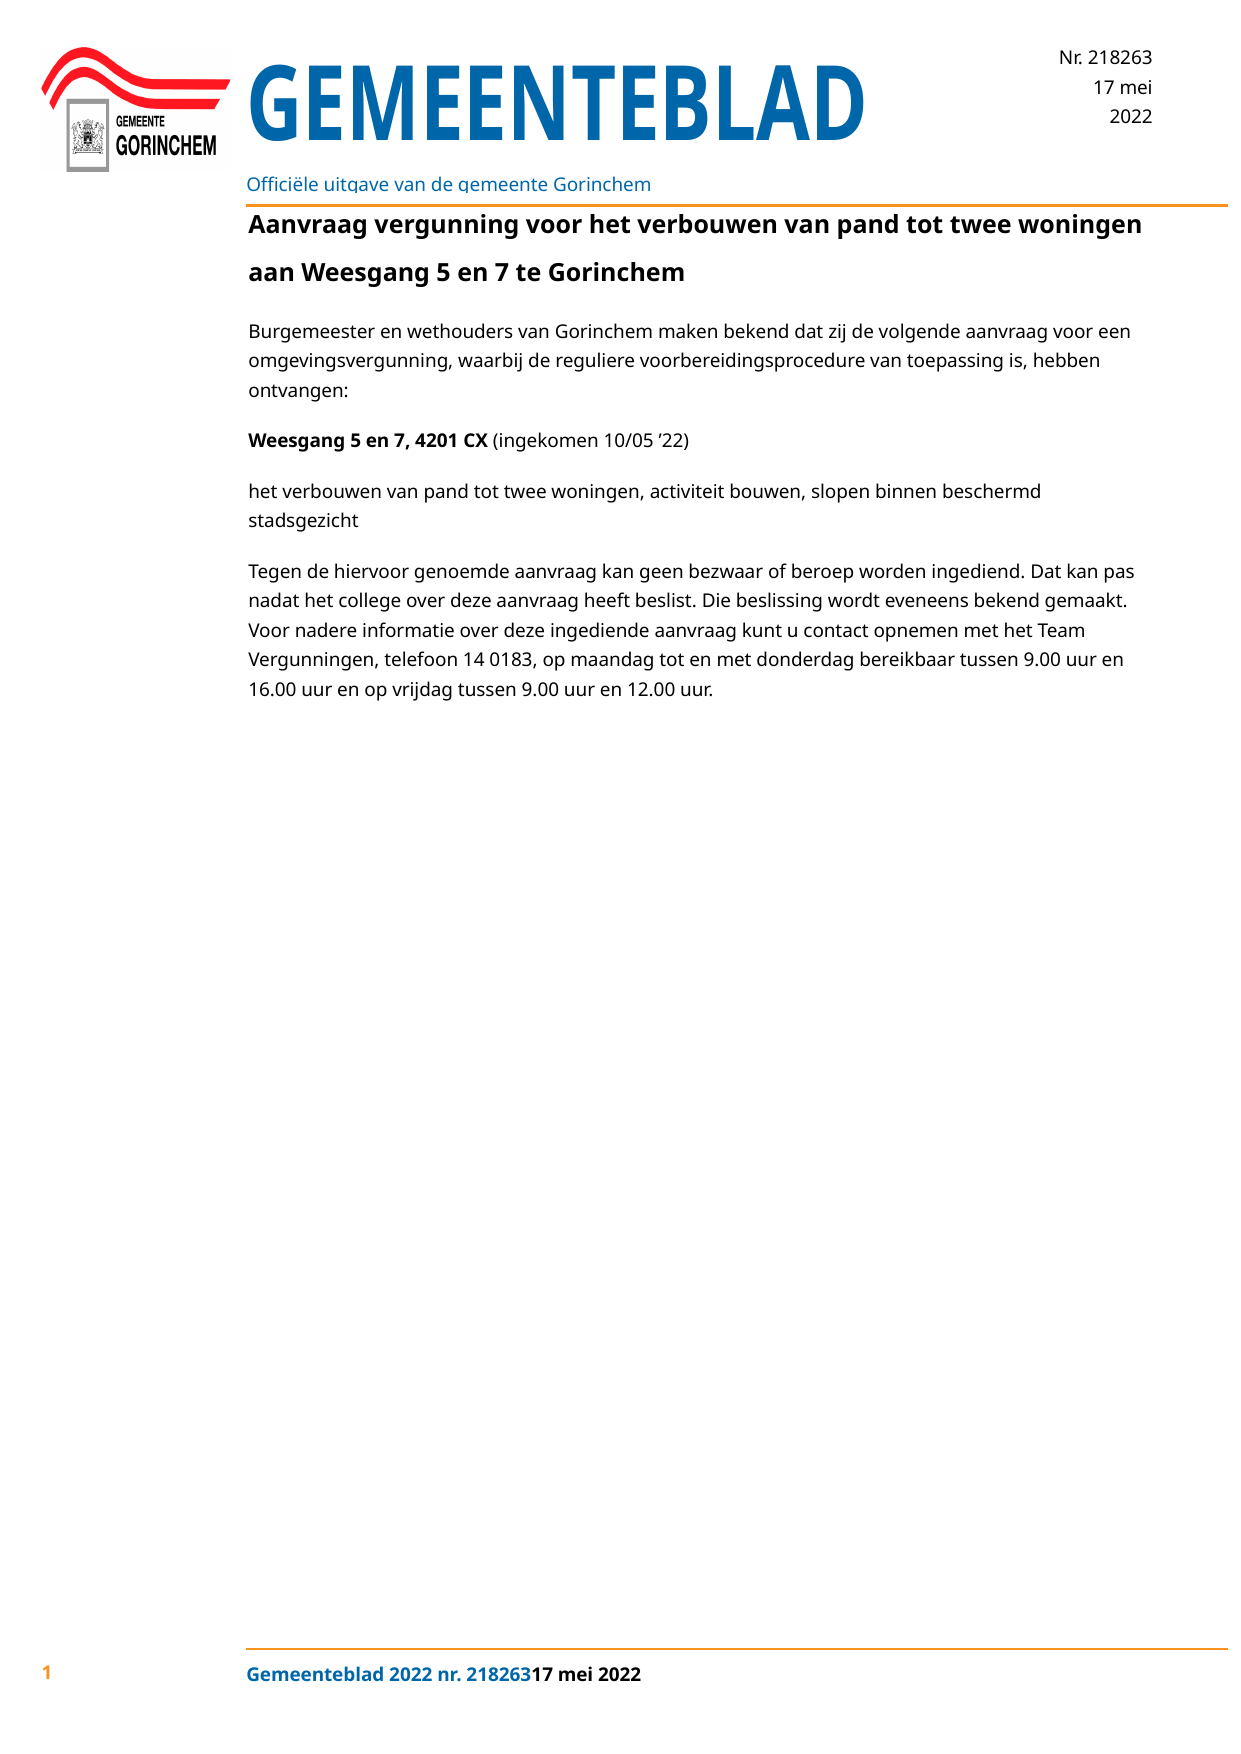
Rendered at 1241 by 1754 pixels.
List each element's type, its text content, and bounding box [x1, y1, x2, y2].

text Aanvraag vergunning voor het verbouwen van pand tot twee woningen aan Weesgang 5 en 7 te Gorinchem [248, 207, 1152, 288]
text Tegen de hiervoor genoemde aanvraag kan geen bezwaar of beroep worden ingediend. Dat kan pas nadat het college over deze aanvraag heeft beslist. Die beslissing wordt eveneens bekend gemaakt. Voor nadere informatie over deze ingediende aanvraag kunt u contact opnemen met het Team Vergunningen, telefoon 14 0183, op maandag tot en met donderdag bereikbaar tussen 9.00 uur en 16.00 uur en op vrijdag tussen 9.00 uur en 12.00 uur. [248, 558, 1152, 702]
picture [41, 47, 231, 172]
text Weesgang 5 en 7, 4201 CX (ingekomen 10/05 ’22) [248, 427, 1152, 453]
text het verbouwen van pand tot twee woningen, activiteit bouwen, slopen binnen beschermd stadsgezicht [248, 478, 1152, 533]
text Burgemeester en wethouders van Gorinchem maken bekend dat zij de volgende aanvraag voor een omgevingsvergunning, waarbij de reguliere voorbereidingsprocedure van toepassing is, hebben ontvangen: [248, 318, 1152, 403]
